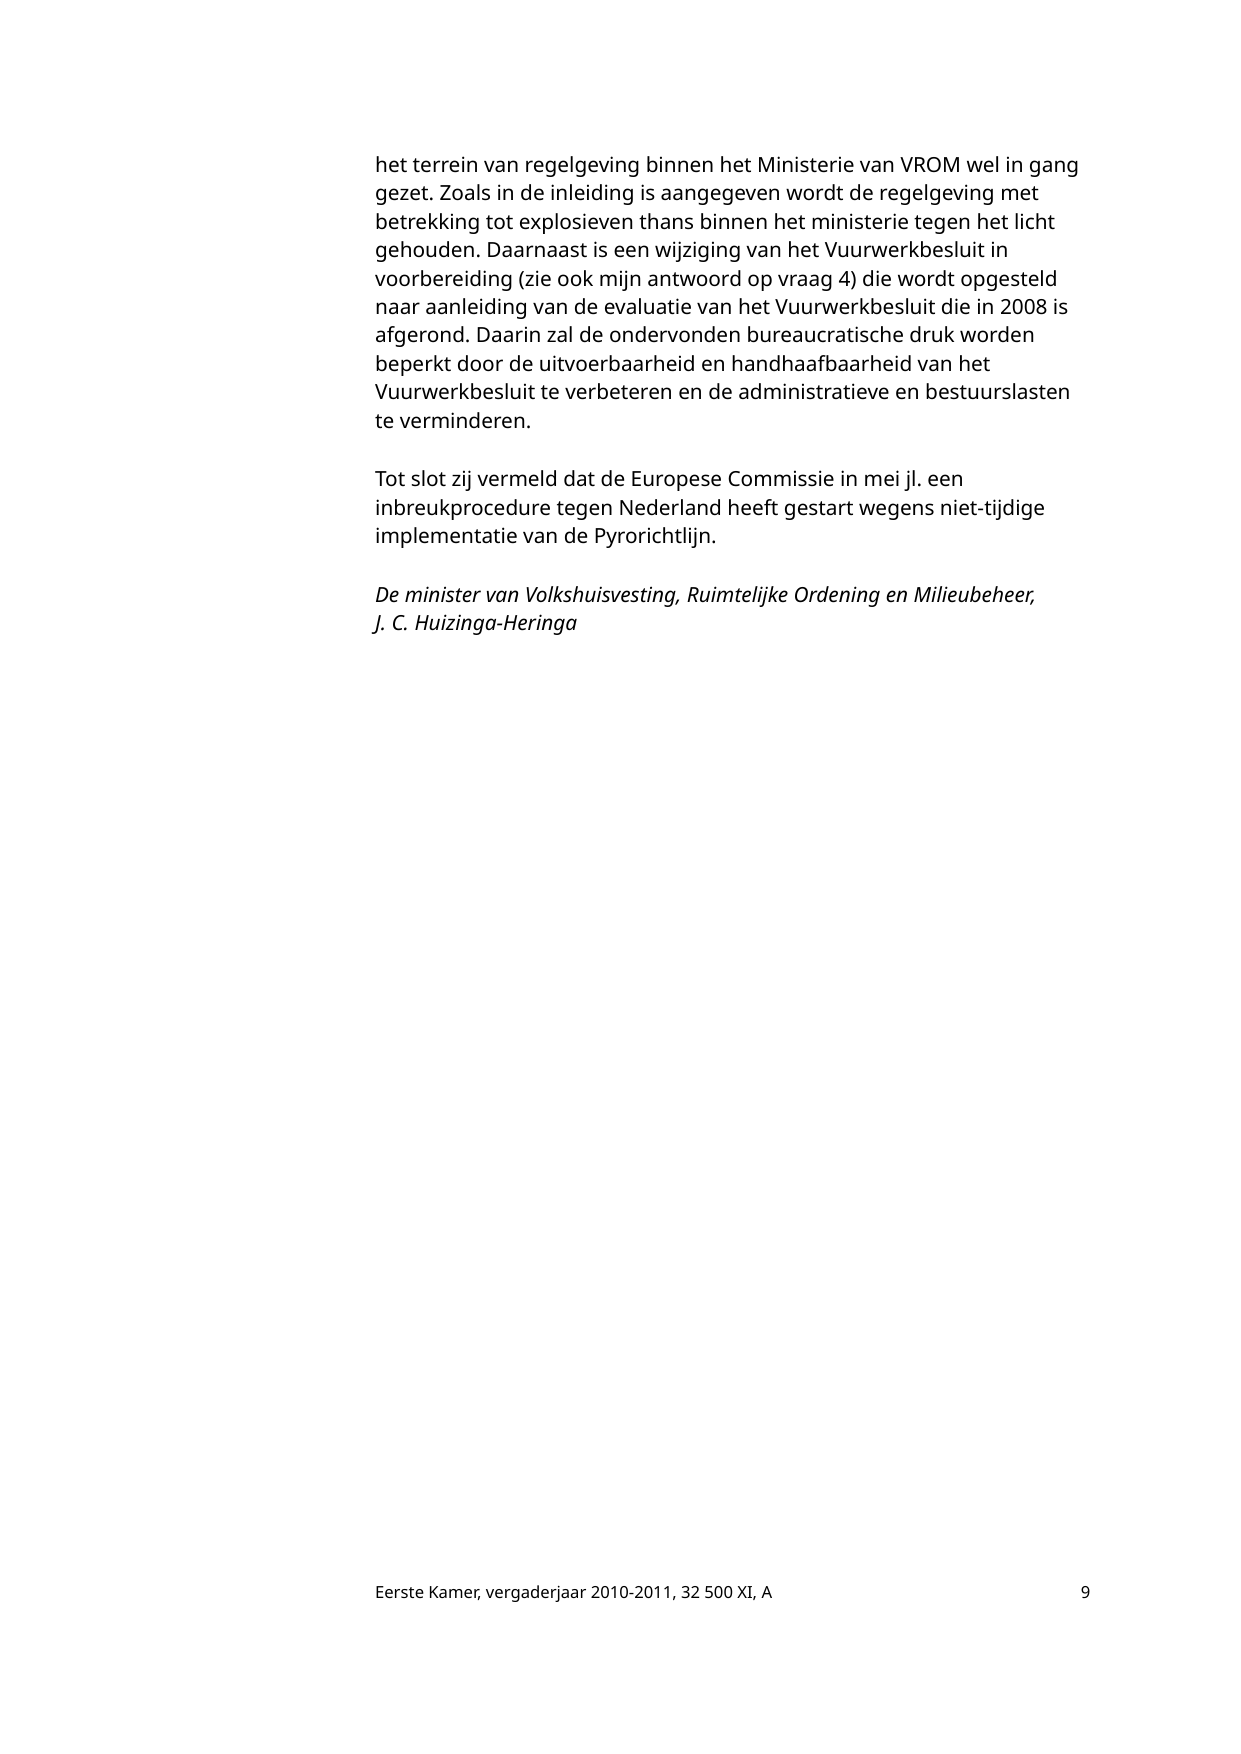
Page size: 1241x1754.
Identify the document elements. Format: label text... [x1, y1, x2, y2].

text De minister van Volkshuisvesting, Ruimtelijke Ordening en Milieubeheer, [375, 580, 1090, 608]
text J. C. Huizinga-Heringa [375, 608, 1090, 637]
text Tot slot zij vermeld dat de Europese Commissie in mei jl. een inbreukprocedure tegen Nederland heeft gestart wegens niet-tijdige implementatie van de Pyrorichtlijn. [375, 464, 1090, 550]
text het terrein van regelgeving binnen het Ministerie van VROM wel in gang gezet. Zoals in de inleiding is aangegeven wordt de regelgeving met betrekking tot explosieven thans binnen het ministerie tegen het licht gehouden. Daarnaast is een wijziging van het Vuurwerkbesluit in voorbereiding (zie ook mijn antwoord op vraag 4) die wordt opgesteld naar aanleiding van de evaluatie van het Vuurwerkbesluit die in 2008 is afgerond. Daarin zal de ondervonden bureaucratische druk worden beperkt door de uitvoerbaarheid en handhaafbaarheid van het Vuurwerkbesluit te verbeteren en de administratieve en bestuurslasten te verminderen. [375, 150, 1090, 434]
